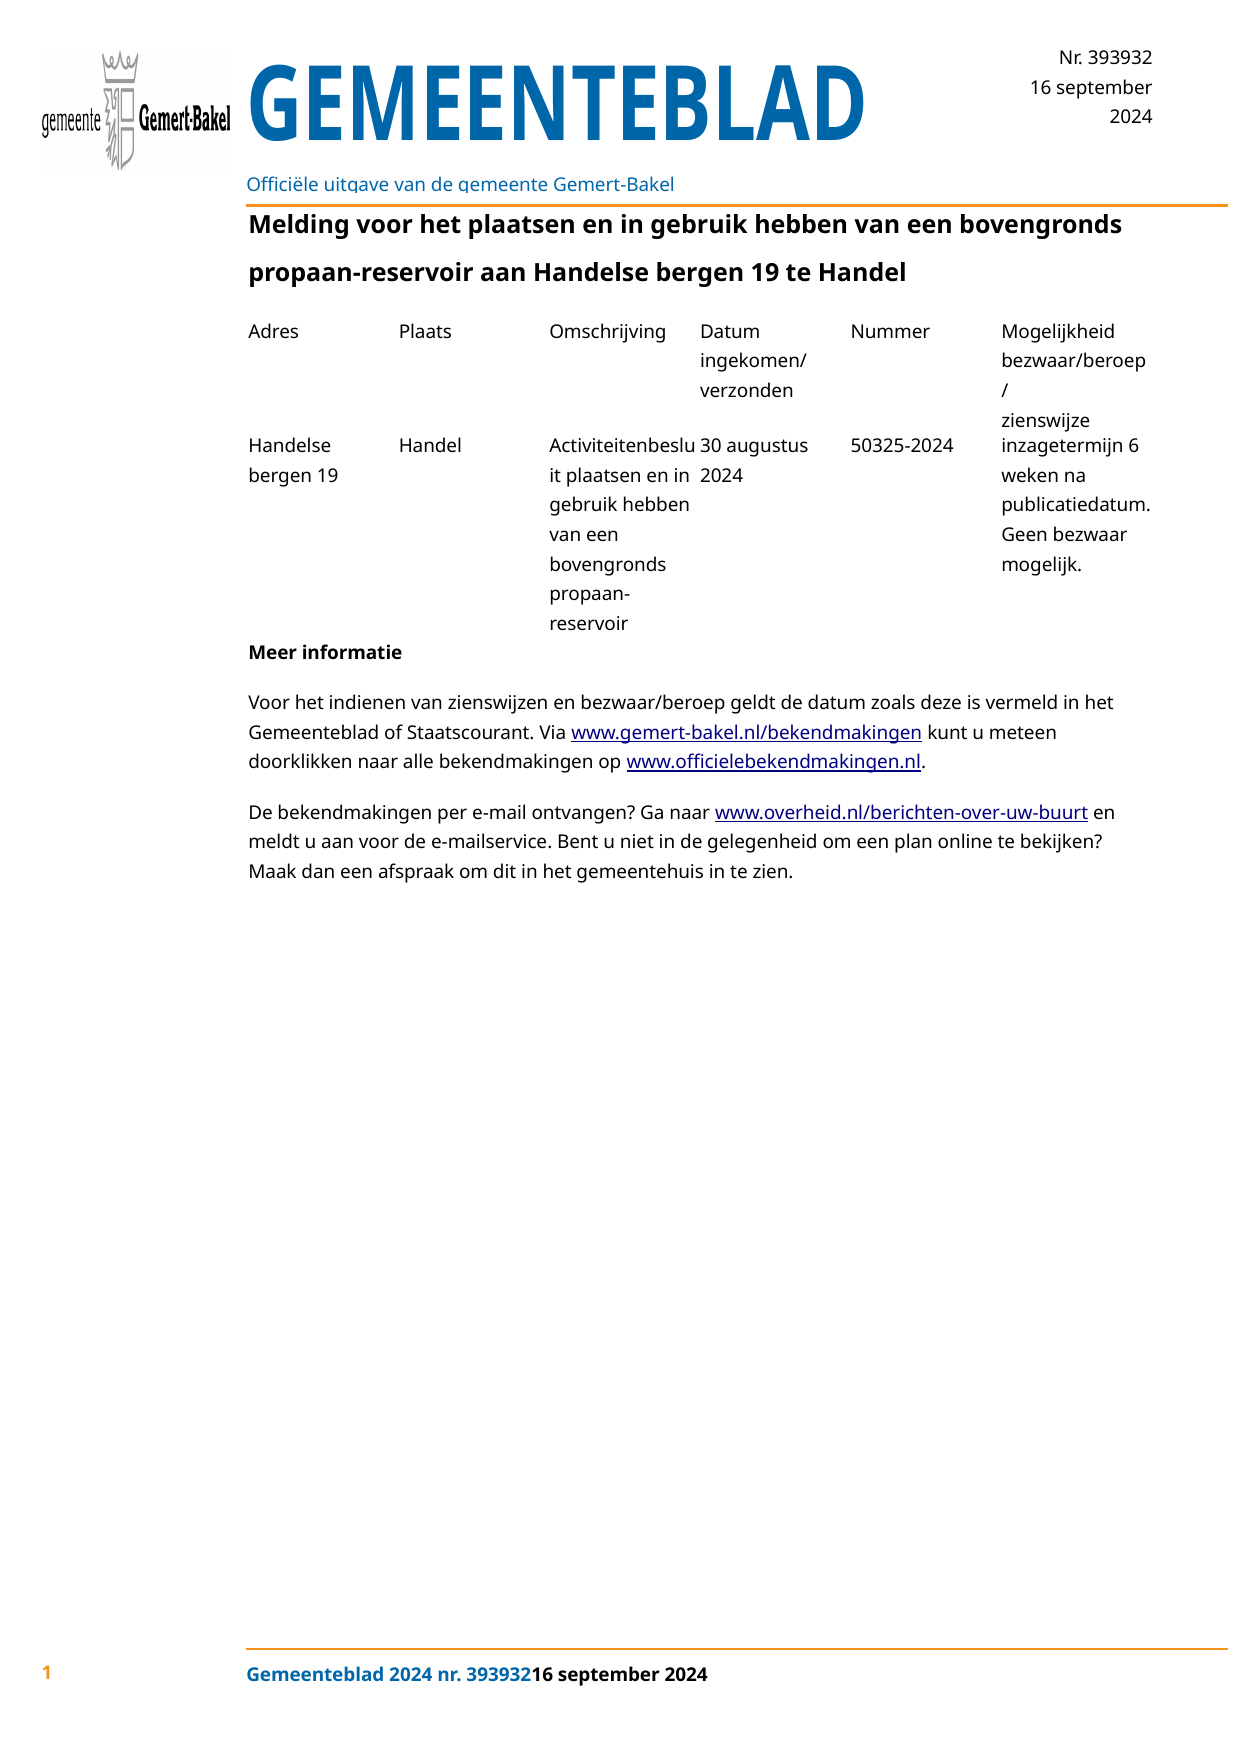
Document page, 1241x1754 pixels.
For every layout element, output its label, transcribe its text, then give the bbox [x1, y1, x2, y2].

table_header Omschrijving [549, 318, 700, 432]
table_header Nummer [850, 318, 1001, 432]
picture [41, 47, 231, 172]
table_cell Handelse bergen 19 [248, 433, 398, 636]
table_header Plaats [399, 318, 549, 432]
table_header Datum ingekomen/ verzonden [700, 318, 850, 432]
table_header Adres [248, 318, 398, 432]
table_cell Activiteitenbesluit plaatsen en in gebruik hebben van een bovengronds propaan-reservoir [549, 433, 700, 636]
table_cell Handel [399, 433, 549, 636]
text Meer informatie [248, 639, 1152, 665]
table_cell inzagetermijn 6 weken na publicatiedatum. Geen bezwaar mogelijk. [1001, 433, 1152, 636]
text De bekendmakingen per e-mail ontvangen? Ga naar www.overheid.nl/berichten-over-uw-buurt en meldt u aan voor de e-mailservice. Bent u niet in de gelegenheid om een plan online te bekijken? Maak dan een afspraak om dit in het gemeentehuis in te zien. [248, 799, 1152, 884]
table_cell 30 augustus 2024 [700, 433, 850, 636]
table_header Mogelijkheid bezwaar/beroep/ zienswijze [1001, 318, 1152, 432]
text Voor het indienen van zienswijzen en bezwaar/beroep geldt de datum zoals deze is vermeld in het Gemeenteblad of Staatscourant. Via www.gemert-bakel.nl/bekendmakingen kunt u meteen doorklikken naar alle bekendmakingen op www.officielebekendmakingen.nl. [248, 689, 1152, 774]
text Melding voor het plaatsen en in gebruik hebben van een bovengronds propaan-reservoir aan Handelse bergen 19 te Handel [248, 207, 1152, 288]
table_cell 50325-2024 [850, 433, 1001, 636]
